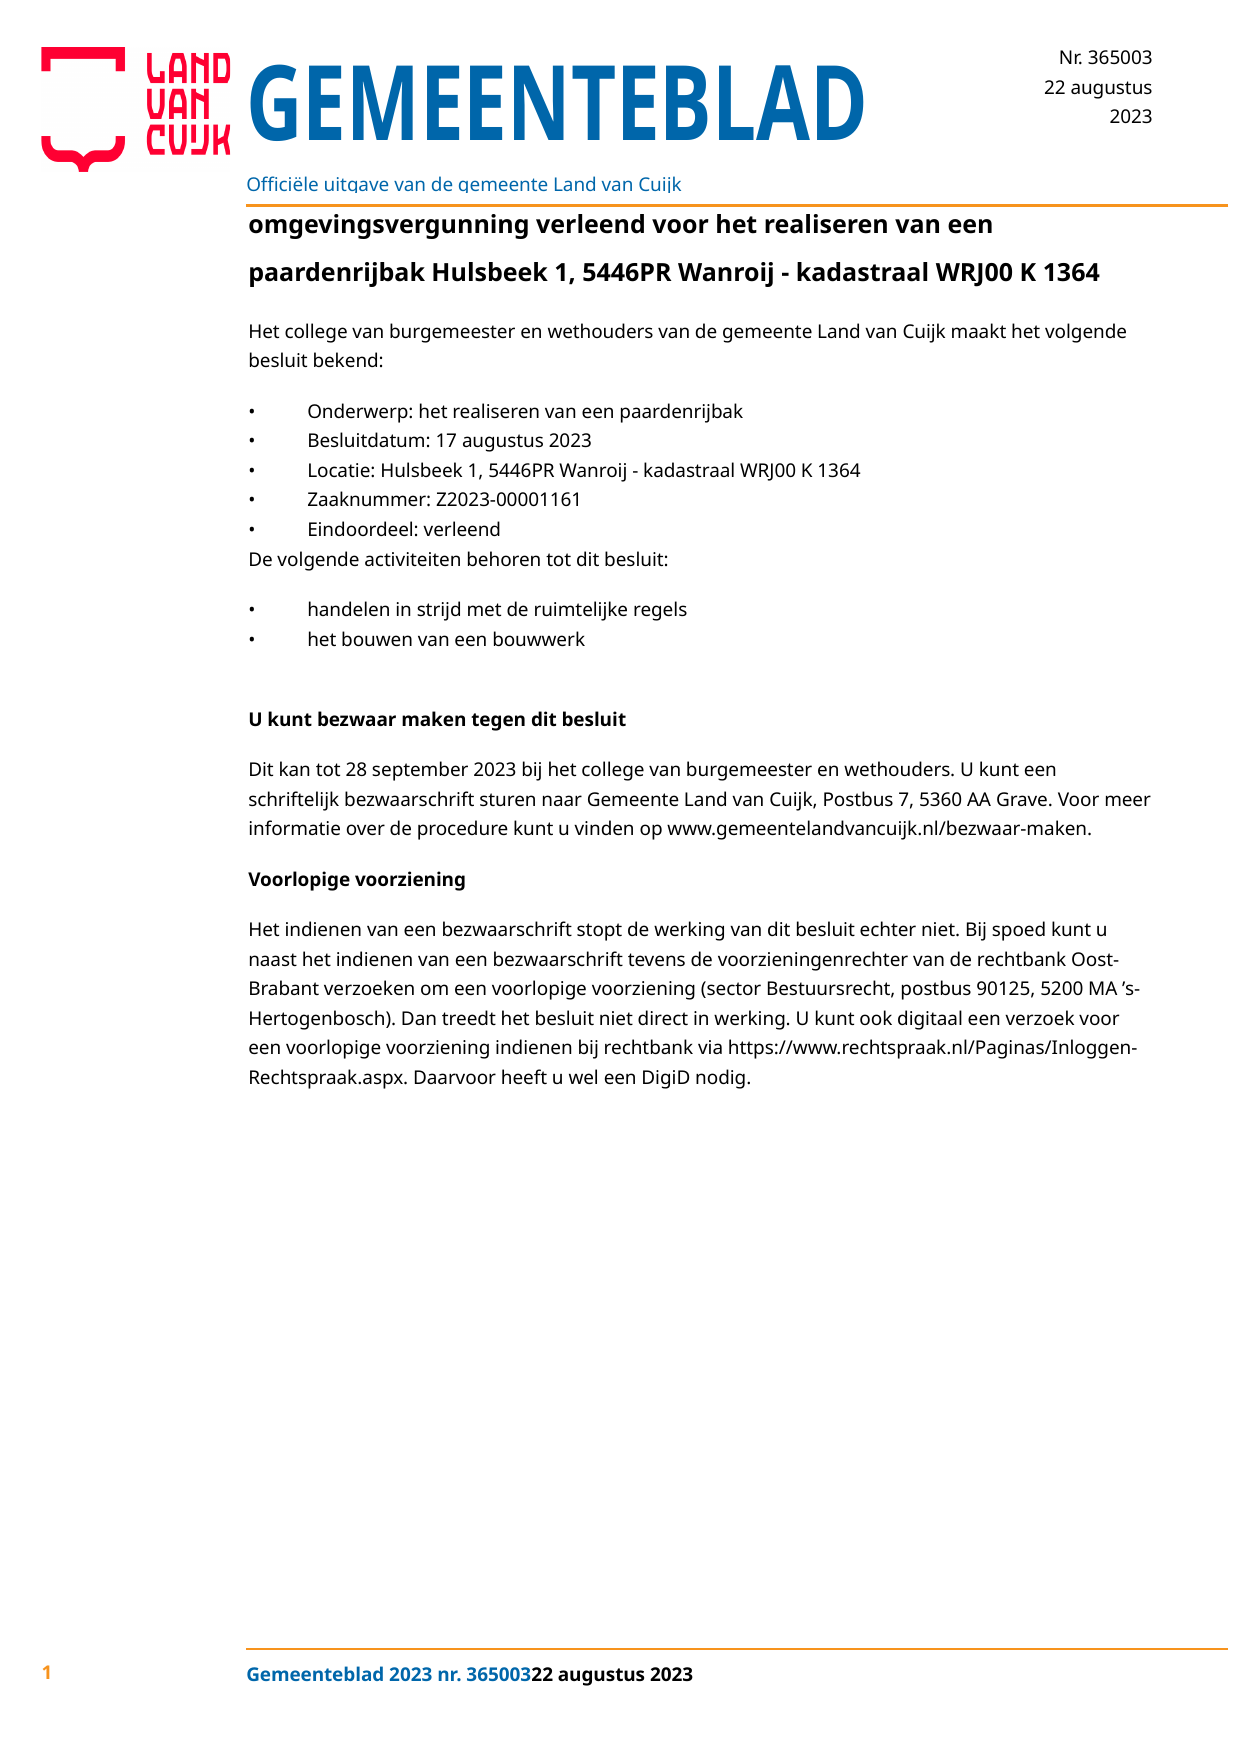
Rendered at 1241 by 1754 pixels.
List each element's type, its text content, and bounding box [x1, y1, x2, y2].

text Dit kan tot 28 september 2023 bij het college van burgemeester en wethouders. U kunt een schriftelijk bezwaarschrift sturen naar Gemeente Land van Cuijk, Postbus 7, 5360 AA Grave. Voor meer informatie over de procedure kunt u vinden op www.gemeentelandvancuijk.nl/bezwaar-maken. [248, 756, 1152, 841]
text U kunt bezwaar maken tegen dit besluit [248, 706, 1152, 732]
list Locatie: Hulsbeek 1, 5446PR Wanroij - kadastraal WRJ00 K 1364 [248, 457, 1152, 483]
list het bouwen van een bouwwerk [248, 626, 1152, 652]
list Eindoordeel: verleend [248, 516, 1152, 542]
text Het indienen van een bezwaarschrift stopt de werking van dit besluit echter niet. Bij spoed kunt u naast het indienen van een bezwaarschrift tevens de voorzieningenrechter van de rechtbank Oost-Brabant verzoeken om een voorlopige voorziening (sector Bestuursrecht, postbus 90125, 5200 MA ’s-Hertogenbosch). Dan treedt het besluit niet direct in werking. U kunt ook digitaal een verzoek voor een voorlopige voorziening indienen bij rechtbank via https://www.rechtspraak.nl/Paginas/Inloggen-Rechtspraak.aspx. Daarvoor heeft u wel een DigiD nodig. [248, 916, 1152, 1090]
list Zaaknummer: Z2023-00001161 [248, 487, 1152, 512]
picture [41, 47, 231, 172]
list handelen in strijd met de ruimtelijke regels [248, 596, 1152, 622]
text Het college van burgemeester en wethouders van de gemeente Land van Cuijk maakt het volgende besluit bekend: [248, 318, 1152, 373]
text Voorlopige voorziening [248, 866, 1152, 892]
list Onderwerp: het realiseren van een paardenrijbak [248, 398, 1152, 424]
text De volgende activiteiten behoren tot dit besluit: [248, 546, 1152, 572]
text omgevingsvergunning verleend voor het realiseren van een paardenrijbak Hulsbeek 1, 5446PR Wanroij - kadastraal WRJ00 K 1364 [248, 207, 1152, 288]
list Besluitdatum: 17 augustus 2023 [248, 427, 1152, 453]
